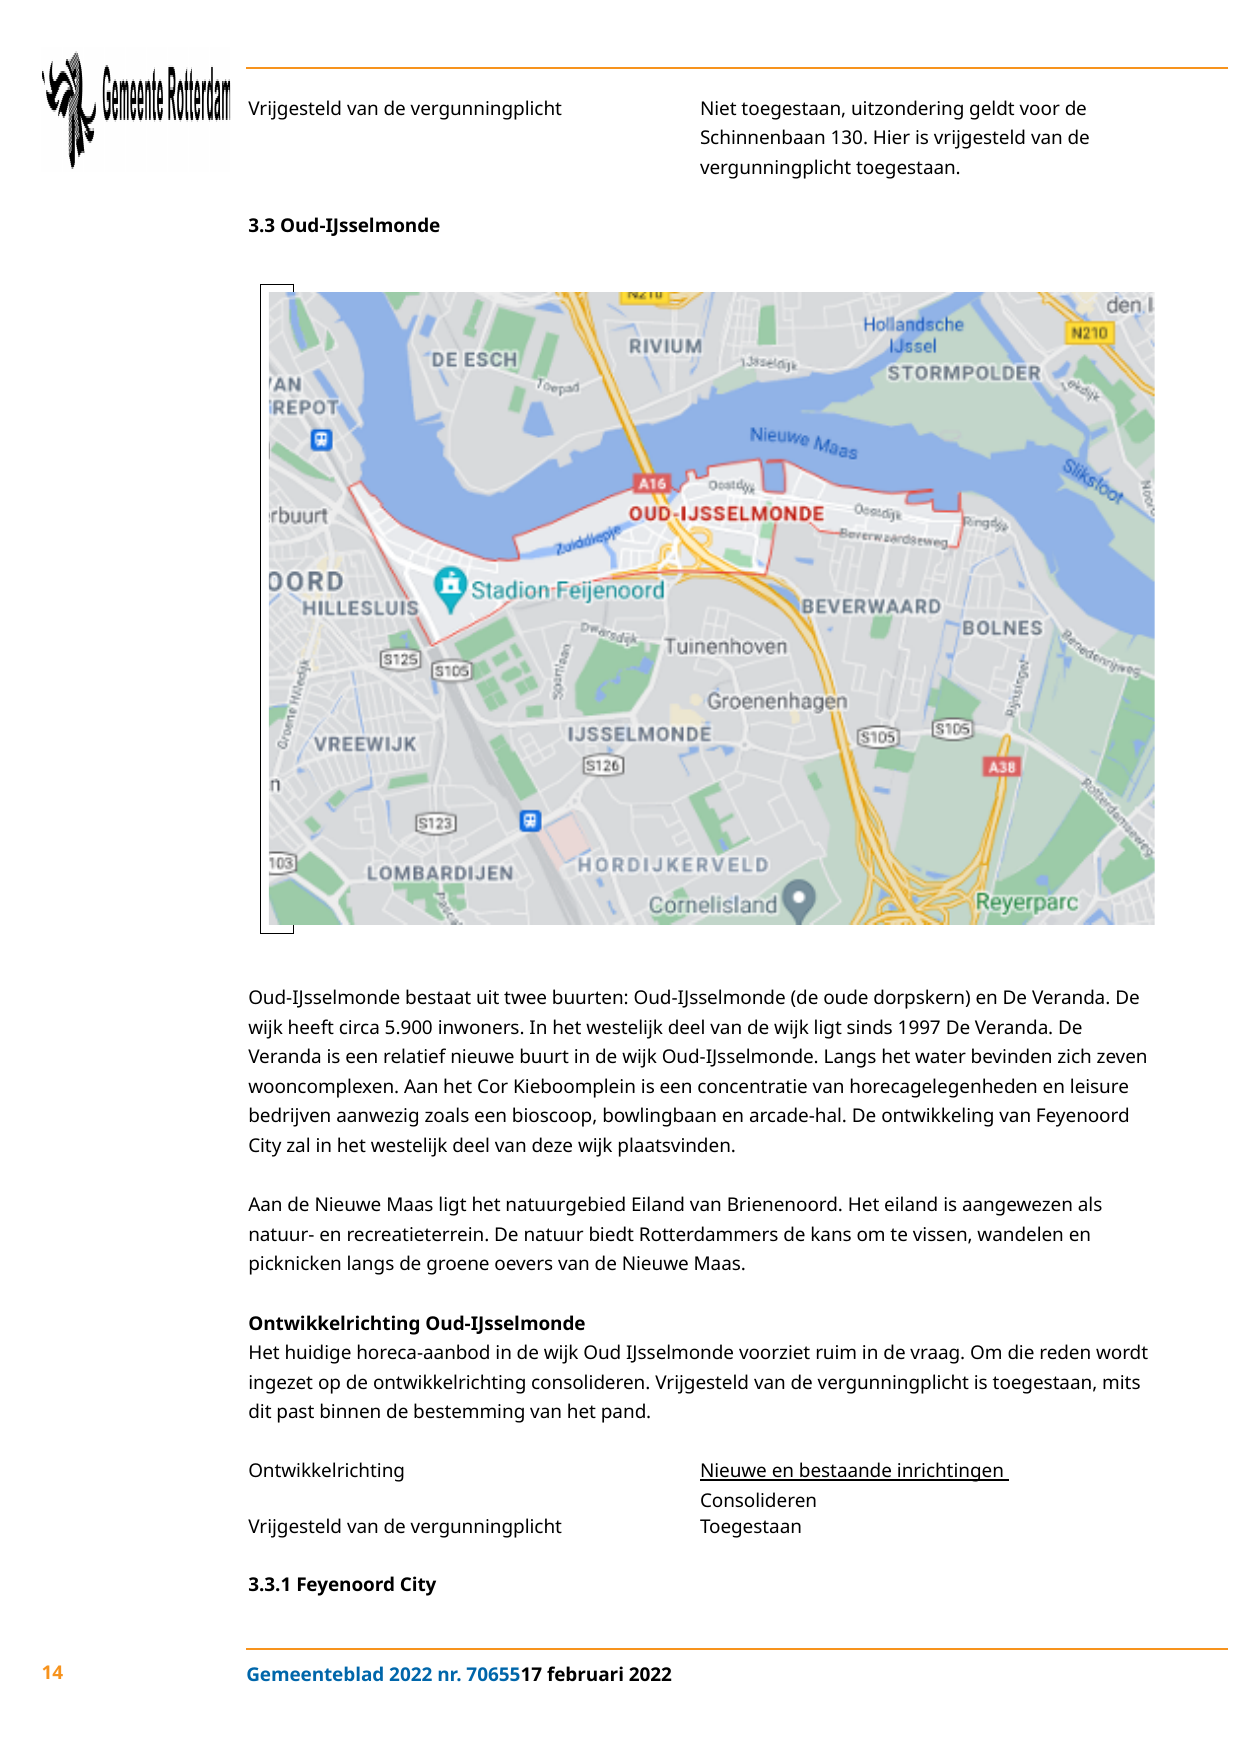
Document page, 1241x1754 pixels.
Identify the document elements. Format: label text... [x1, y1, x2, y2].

table_cell Vrijgesteld van de vergunningplicht [248, 95, 700, 180]
picture [268, 292, 1155, 925]
text Oud-IJsselmonde bestaat uit twee buurten: Oud-IJsselmonde (de oude dorpskern) en De Veranda. De wijk heeft circa 5.900 inwoners. In het westelijk deel van de wijk ligt sinds 1997 De Veranda. De Veranda is een relatief nieuwe buurt in de wijk Oud-IJsselmonde. Langs het water bevinden zich zeven wooncomplexen. Aan het Cor Kieboomplein is een concentratie van horecagelegenheden en leisure bedrijven aanwezig zoals een bioscoop, bowlingbaan en arcade-hal. De ontwikkeling van Feyenoord City zal in het westelijk deel van deze wijk plaatsvinden. [248, 984, 1152, 1158]
text Ontwikkelrichting Oud-IJsselmonde [248, 1310, 1152, 1335]
table_cell Niet toegestaan, uitzondering geldt voor de Schinnenbaan 130. Hier is vrijgesteld van de vergunningplicht toegestaan. [700, 95, 1152, 180]
text 3.3 Oud-IJsselmonde [248, 212, 1152, 238]
table_cell Toegestaan [700, 1513, 1152, 1539]
table_cell Vrijgesteld van de vergunningplicht [248, 1513, 700, 1539]
text Aan de Nieuwe Maas ligt het natuurgebied Eiland van Brienenoord. Het eiland is aangewezen als natuur- en recreatieterrein. De natuur biedt Rotterdammers de kans om te vissen, wandelen en picknicken langs de groene oevers van de Nieuwe Maas. [248, 1191, 1152, 1276]
table_header Ontwikkelrichting [248, 1458, 700, 1513]
text 3.3.1 Feyenoord City [248, 1572, 1152, 1597]
table_header Nieuwe en bestaande inrichtingen Consolideren [700, 1458, 1152, 1513]
picture [41, 47, 231, 172]
text Het huidige horeca-aanbod in de wijk Oud IJsselmonde voorziet ruim in de vraag. Om die reden wordt ingezet op de ontwikkelrichting consolideren. Vrijgesteld van de vergunningplicht is toegestaan, mits dit past binnen de bestemming van het pand. [248, 1339, 1152, 1424]
